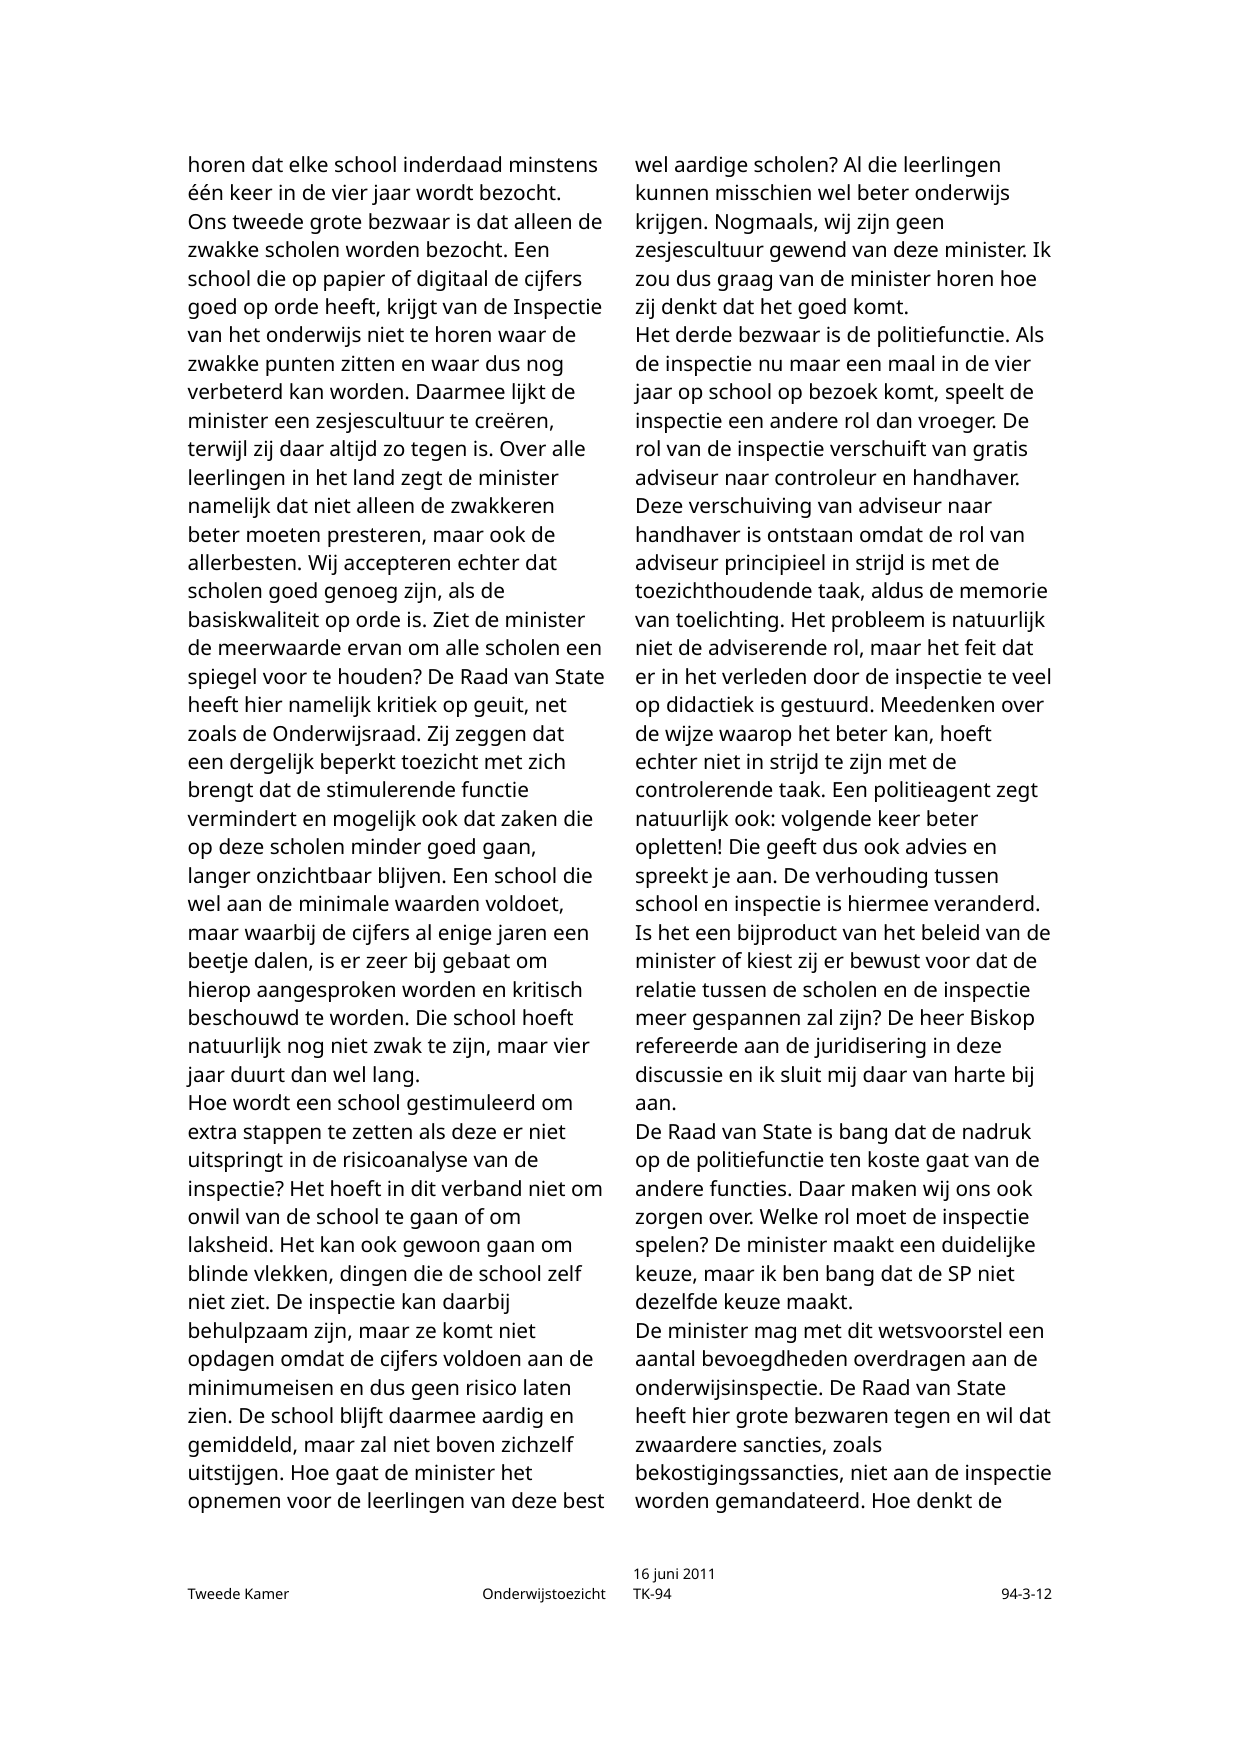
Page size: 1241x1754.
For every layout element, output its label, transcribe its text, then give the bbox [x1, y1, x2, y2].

text De Raad van State is bang dat de nadruk op de politiefunctie ten koste gaat van de andere functies. Daar maken wij ons ook zorgen over. Welke rol moet de inspectie spelen? De minister maakt een duidelijke keuze, maar ik ben bang dat de SP niet dezelfde keuze maakt. [635, 1117, 1053, 1316]
text wel aardige scholen? Al die leerlingen kunnen misschien wel beter onderwijs krijgen. Nogmaals, wij zijn geen zesjescultuur gewend van deze minister. Ik zou dus graag van de minister horen hoe zij denkt dat het goed komt. [635, 150, 1053, 321]
text De minister mag met dit wetsvoorstel een aantal bevoegdheden overdragen aan de onderwijsinspectie. De Raad van State heeft hier grote bezwaren tegen en wil dat zwaardere sancties, zoals bekostigingssancties, niet aan de inspectie worden gemandateerd. Hoe denkt de [635, 1316, 1053, 1515]
text Het derde bezwaar is de politiefunctie. Als de inspectie nu maar een maal in de vier jaar op school op bezoek komt, speelt de inspectie een andere rol dan vroeger. De rol van de inspectie verschuift van gratis adviseur naar controleur en handhaver. Deze verschuiving van adviseur naar handhaver is ontstaan omdat de rol van adviseur principieel in strijd is met de toezichthoudende taak, aldus de memorie van toelichting. Het probleem is natuurlijk niet de adviserende rol, maar het feit dat er in het verleden door de inspectie te veel op didactiek is gestuurd. Meedenken over de wijze waarop het beter kan, hoeft echter niet in strijd te zijn met de controlerende taak. Een politieagent zegt natuurlijk ook: volgende keer beter opletten! Die geeft dus ook advies en spreekt je aan. De verhouding tussen school en inspectie is hiermee veranderd. Is het een bijproduct van het beleid van de minister of kiest zij er bewust voor dat de relatie tussen de scholen en de inspectie meer gespannen zal zijn? De heer Biskop refereerde aan de juridisering in deze discussie en ik sluit mij daar van harte bij aan. [635, 321, 1053, 1117]
text horen dat elke school inderdaad minstens één keer in de vier jaar wordt bezocht. [187, 150, 605, 207]
text Ons tweede grote bezwaar is dat alleen de zwakke scholen worden bezocht. Een school die op papier of digitaal de cijfers goed op orde heeft, krijgt van de Inspectie van het onderwijs niet te horen waar de zwakke punten zitten en waar dus nog verbeterd kan worden. Daarmee lijkt de minister een zesjescultuur te creëren, terwijl zij daar altijd zo tegen is. Over alle leerlingen in het land zegt de minister namelijk dat niet alleen de zwakkeren beter moeten presteren, maar ook de allerbesten. Wij accepteren echter dat scholen goed genoeg zijn, als de basiskwaliteit op orde is. Ziet de minister de meerwaarde ervan om alle scholen een spiegel voor te houden? De Raad van State heeft hier namelijk kritiek op geuit, net zoals de Onderwijsraad. Zij zeggen dat een dergelijk beperkt toezicht met zich brengt dat de stimulerende functie vermindert en mogelijk ook dat zaken die op deze scholen minder goed gaan, langer onzichtbaar blijven. Een school die wel aan de minimale waarden voldoet, maar waarbij de cijfers al enige jaren een beetje dalen, is er zeer bij gebaat om hierop aangesproken worden en kritisch beschouwd te worden. Die school hoeft natuurlijk nog niet zwak te zijn, maar vier jaar duurt dan wel lang. [187, 207, 605, 1088]
text Hoe wordt een school gestimuleerd om extra stappen te zetten als deze er niet uitspringt in de risicoanalyse van de inspectie? Het hoeft in dit verband niet om onwil van de school te gaan of om laksheid. Het kan ook gewoon gaan om blinde vlekken, dingen die de school zelf niet ziet. De inspectie kan daarbij behulpzaam zijn, maar ze komt niet opdagen omdat de cijfers voldoen aan de minimumeisen en dus geen risico laten zien. De school blijft daarmee aardig en gemiddeld, maar zal niet boven zichzelf uitstijgen. Hoe gaat de minister het opnemen voor de leerlingen van deze best [187, 1088, 605, 1515]
